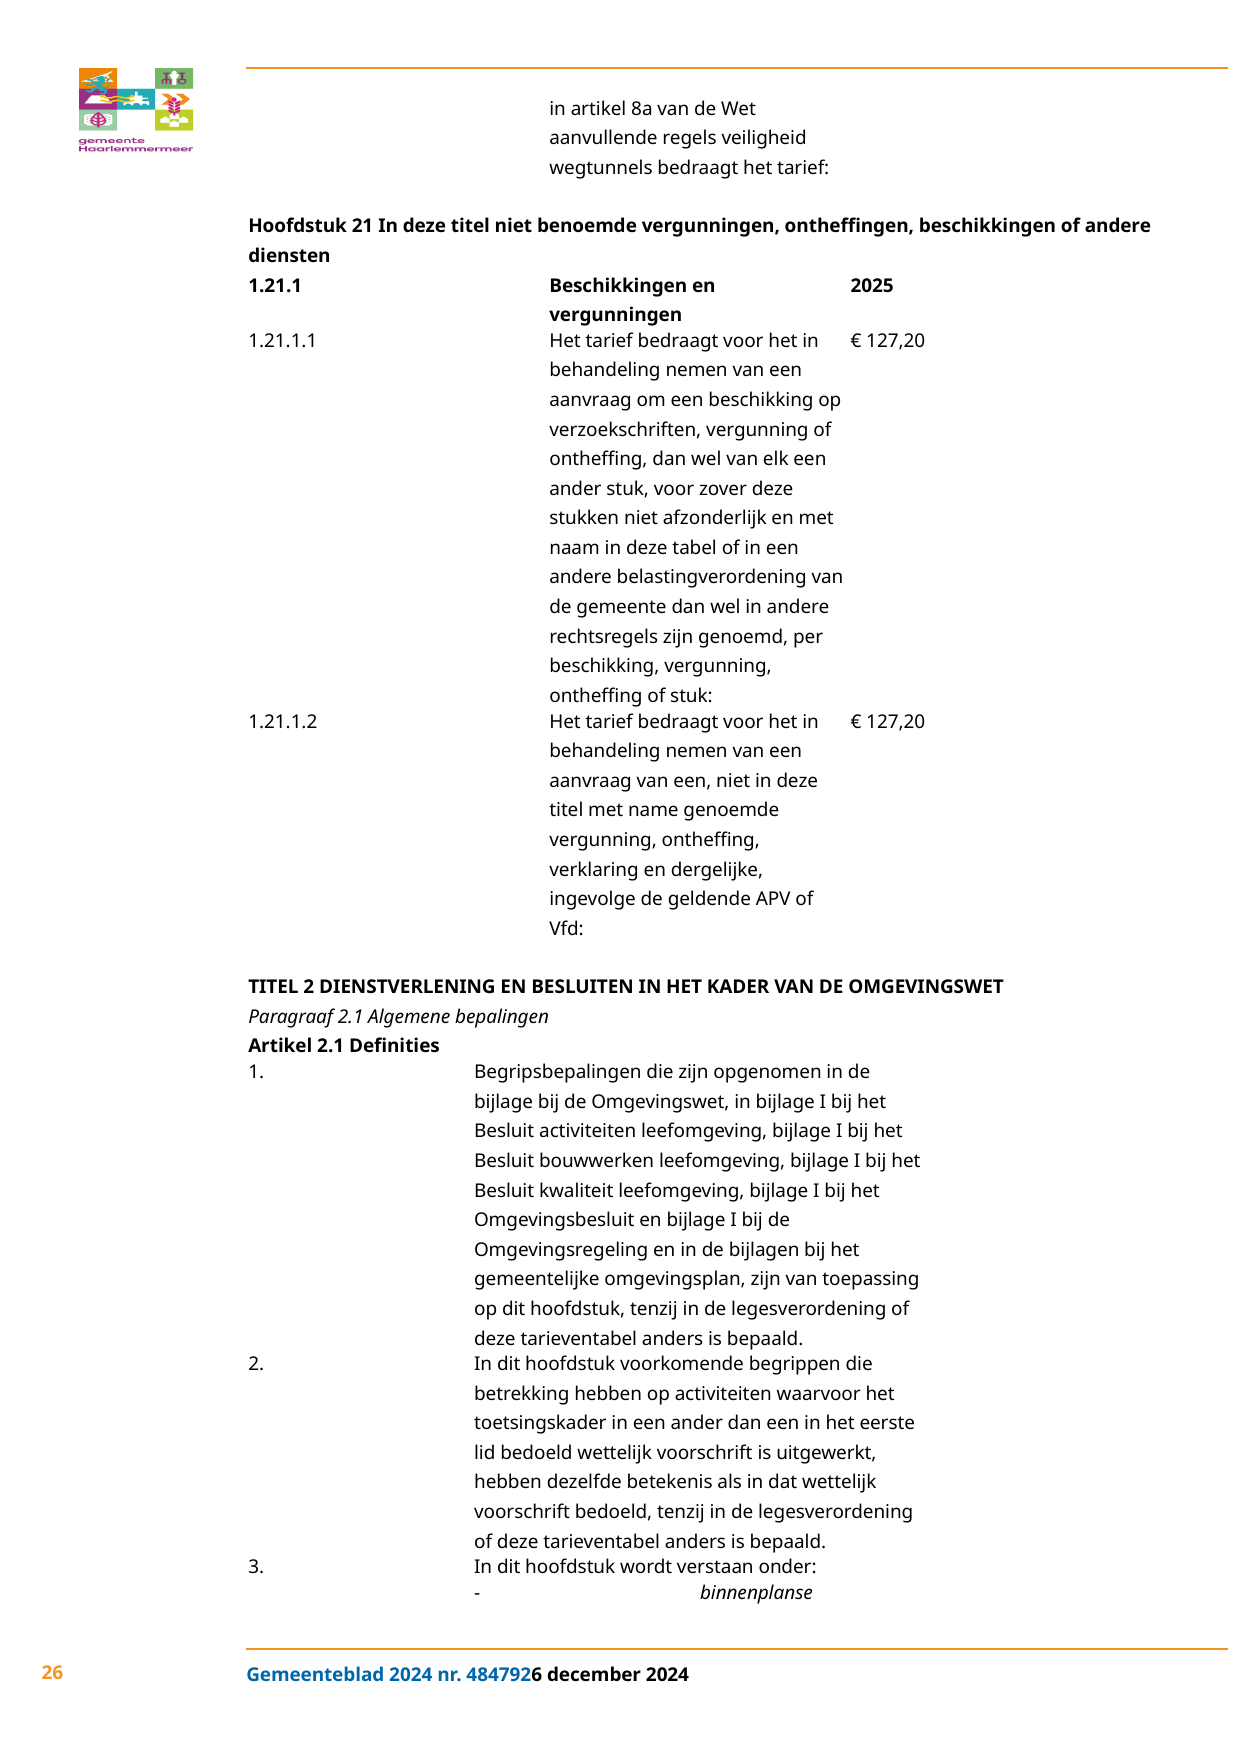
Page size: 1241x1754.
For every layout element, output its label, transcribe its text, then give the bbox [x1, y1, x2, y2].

table_header [926, 1033, 1152, 1058]
table_cell in artikel 8a van de Wet aanvullende regels veiligheid wegtunnels bedraagt het tarief: [549, 95, 850, 180]
table_cell Het tarief bedraagt voor het in behandeling nemen van een aanvraag om een beschikking op verzoekschriften, vergunning of ontheffing, dan wel van elk een ander stuk, voor zover deze stukken niet afzonderlijk en met naam in deze tabel of in een andere belastingverordening van de gemeente dan wel in andere rechtsregels zijn genoemd, per beschikking, vergunning, ontheffing of stuk: [549, 327, 850, 708]
table_cell [248, 1579, 474, 1605]
table_cell [926, 1579, 1152, 1605]
text Paragraaf 2.1 Algemene bepalingen [248, 1003, 1152, 1029]
table_cell In dit hoofdstuk voorkomende begrippen die betrekking hebben op activiteiten waarvoor het toetsingskader in een ander dan een in het eerste lid bedoeld wettelijk voorschrift is uitgewerkt, hebben dezelfde betekenis als in dat wettelijk voorschrift bedoeld, tenzij in de legesverordening of deze tarieventabel anders is bepaald. [474, 1350, 926, 1554]
table_header Beschikkingen en vergunningen [549, 272, 850, 327]
table_header 1.21.1 [248, 272, 549, 327]
table_cell 3. [248, 1554, 474, 1579]
table_cell [926, 1554, 1152, 1579]
table_cell Begripsbepalingen die zijn opgenomen in de bijlage bij de Omgevingswet, in bijlage I bij het Besluit activiteiten leefomgeving, bijlage I bij het Besluit bouwwerken leefomgeving, bijlage I bij het Besluit kwaliteit leefomgeving, bijlage I bij het Omgevingsbesluit en bijlage I bij de Omgevingsregeling en in de bijlagen bij het gemeentelijke omgevingsplan, zijn van toepassing op dit hoofdstuk, tenzij in de legesverordening of deze tarieventabel anders is bepaald. [474, 1059, 926, 1350]
table_cell € 127,20 [850, 708, 1152, 941]
table_cell 1. [248, 1059, 474, 1350]
text Hoofdstuk 21 In deze titel niet benoemde vergunningen, ontheffingen, beschikkingen of andere diensten [248, 212, 1152, 268]
table_cell 1.21.1.2 [248, 708, 549, 941]
table_cell - [474, 1579, 700, 1605]
table_header Artikel 2.1 Definities [248, 1033, 926, 1058]
table_cell [248, 95, 549, 180]
table_cell 1.21.1.1 [248, 327, 549, 708]
table_cell 2. [248, 1350, 474, 1554]
picture [41, 47, 231, 172]
table_cell Het tarief bedraagt voor het in behandeling nemen van een aanvraag van een, niet in deze titel met name genoemde vergunning, ontheffing, verklaring en dergelijke, ingevolge de geldende APV of Vfd: [549, 708, 850, 941]
table_cell [926, 1350, 1152, 1554]
table_cell In dit hoofdstuk wordt verstaan onder: [474, 1554, 926, 1579]
table_cell € 127,20 [850, 327, 1152, 708]
text TITEL 2 DIENSTVERLENING EN BESLUITEN IN HET KADER VAN DE OMGEVINGSWET [248, 973, 1152, 999]
table_cell [926, 1059, 1152, 1350]
table_header 2025 [850, 272, 1152, 327]
table_cell [850, 95, 1152, 180]
table_cell binnenplanse [700, 1579, 926, 1605]
